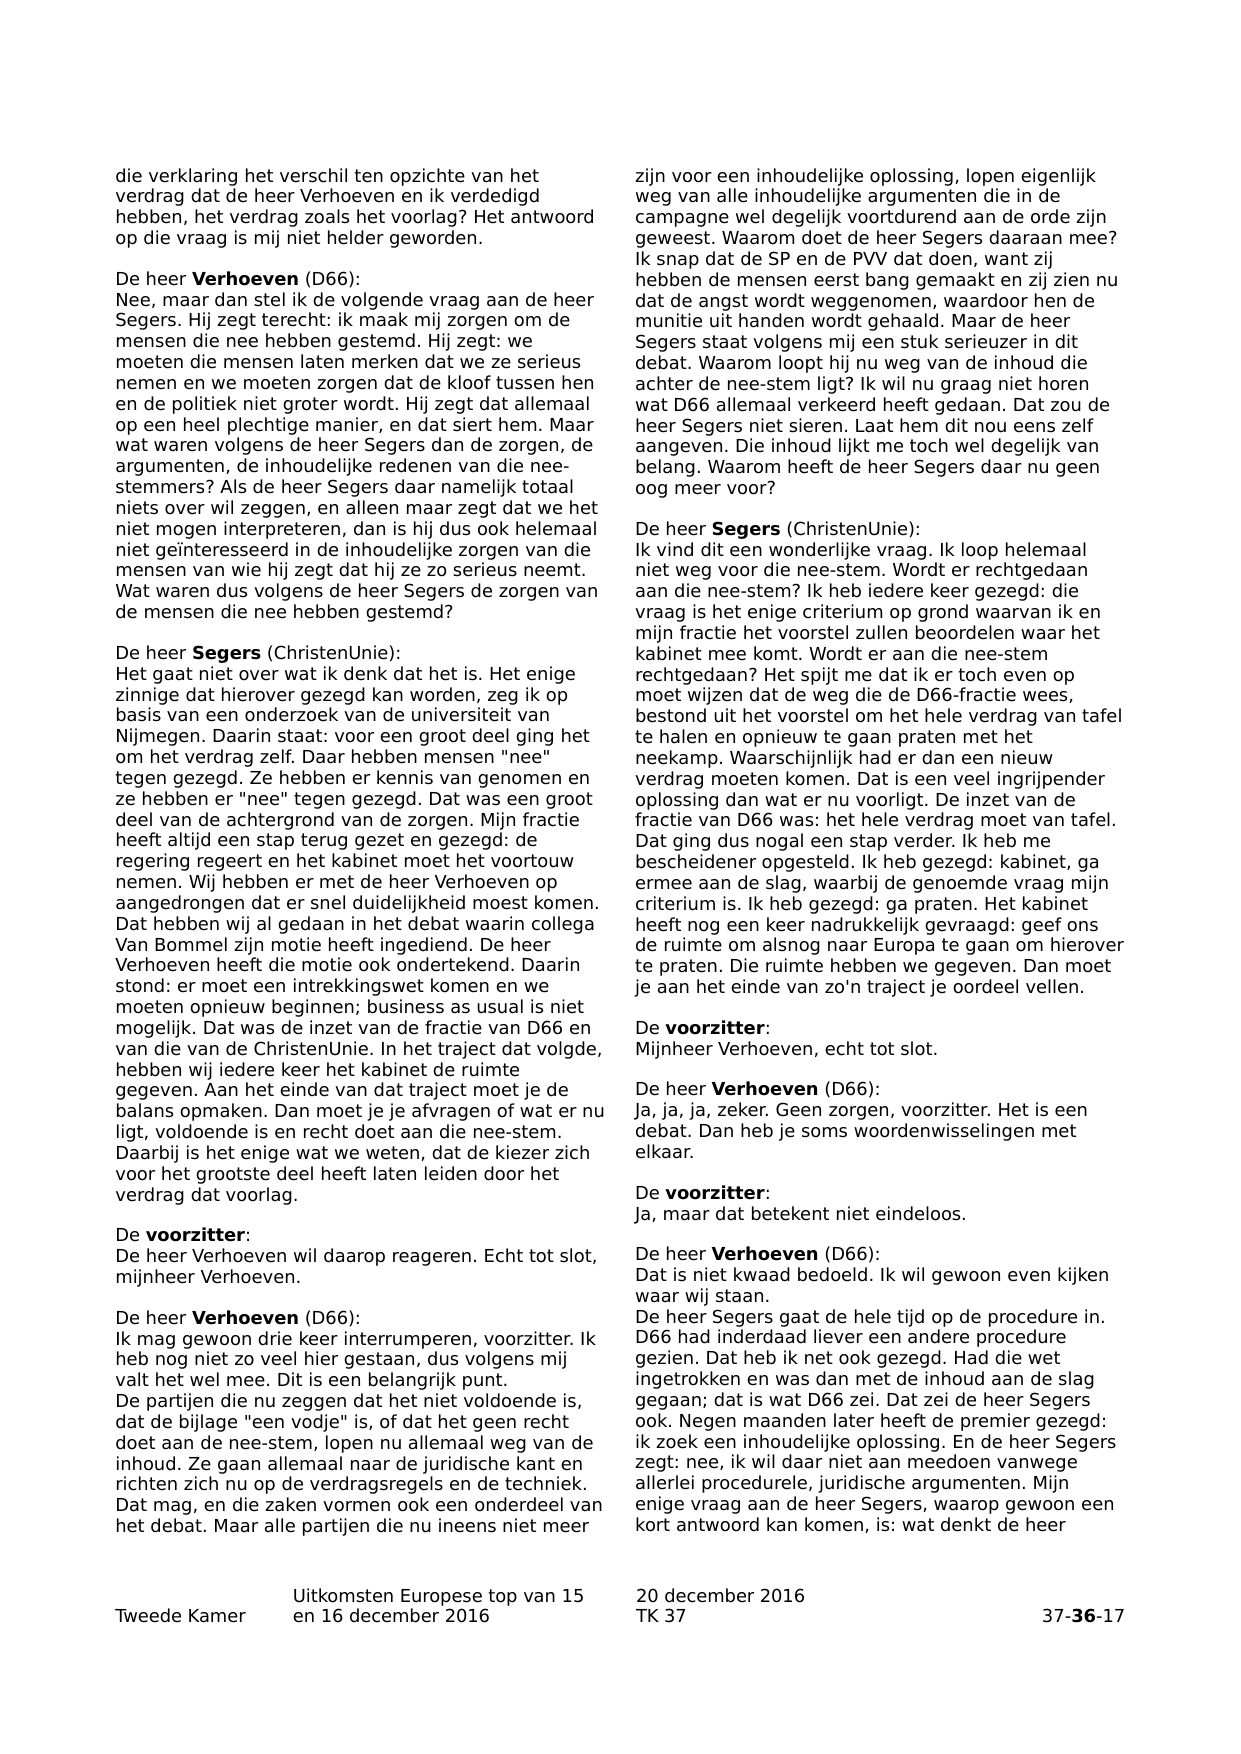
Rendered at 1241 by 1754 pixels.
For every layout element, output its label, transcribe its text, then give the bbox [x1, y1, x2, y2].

text Dat is niet kwaad bedoeld. Ik wil gewoon even kijken waar wij staan. [635, 1265, 1125, 1306]
text De heer Verhoeven (D66): [115, 1307, 605, 1328]
text De voorzitter: [635, 1182, 1125, 1203]
text Ik vind dit een wonderlijke vraag. Ik loop helemaal niet weg voor die nee-stem. Wordt er rechtgedaan aan die nee-stem? Ik heb iedere keer gezegd: die vraag is het enige criterium op grond waarvan ik en mijn fractie het voorstel zullen beoordelen waar het kabinet mee komt. Wordt er aan die nee-stem rechtgedaan? Het spijt me dat ik er toch even op moet wijzen dat de weg die de D66-fractie wees, bestond uit het voorstel om het hele verdrag van tafel te halen en opnieuw te gaan praten met het neekamp. Waarschijnlijk had er dan een nieuw verdrag moeten komen. Dat is een veel ingrijpender oplossing dan wat er nu voorligt. De inzet van de fractie van D66 was: het hele verdrag moet van tafel. Dat ging dus nogal een stap verder. Ik heb me bescheidener opgesteld. Ik heb gezegd: kabinet, ga ermee aan de slag, waarbij de genoemde vraag mijn criterium is. Ik heb gezegd: ga praten. Het kabinet heeft nog een keer nadrukkelijk gevraagd: geef ons de ruimte om alsnog naar Europa te gaan om hierover te praten. Die ruimte hebben we gegeven. Dan moet je aan het einde van zo'n traject je oordeel vellen. [635, 539, 1125, 998]
text Nee, maar dan stel ik de volgende vraag aan de heer Segers. Hij zegt terecht: ik maak mij zorgen om de mensen die nee hebben gestemd. Hij zegt: we moeten die mensen laten merken dat we ze serieus nemen en we moeten zorgen dat de kloof tussen hen en de politiek niet groter wordt. Hij zegt dat allemaal op een heel plechtige manier, en dat siert hem. Maar wat waren volgens de heer Segers dan de zorgen, de argumenten, de inhoudelijke redenen van die nee-stemmers? Als de heer Segers daar namelijk totaal niets over wil zeggen, en alleen maar zegt dat we het niet mogen interpreteren, dan is hij dus ook helemaal niet geïnteresseerd in de inhoudelijke zorgen van die mensen van wie hij zegt dat hij ze zo serieus neemt. Wat waren dus volgens de heer Segers de zorgen van de mensen die nee hebben gestemd? [115, 289, 605, 623]
text De voorzitter: [635, 1018, 1125, 1038]
text De partijen die nu zeggen dat het niet voldoende is, dat de bijlage "een vodje" is, of dat het geen recht doet aan de nee-stem, lopen nu allemaal weg van de inhoud. Ze gaan allemaal naar de juridische kant en richten zich nu op de verdragsregels en de techniek. Dat mag, en die zaken vormen ook een onderdeel van het debat. Maar alle partijen die nu ineens niet meer [115, 1391, 605, 1537]
text De heer Segers gaat de hele tijd op de procedure in. D66 had inderdaad liever een andere procedure gezien. Dat heb ik net ook gezegd. Had die wet ingetrokken en was dan met de inhoud aan de slag gegaan; dat is wat D66 zei. Dat zei de heer Segers ook. Negen maanden later heeft de premier gezegd: ik zoek een inhoudelijke oplossing. En de heer Segers zegt: nee, ik wil daar niet aan meedoen vanwege allerlei procedurele, juridische argumenten. Mijn enige vraag aan de heer Segers, waarop gewoon een kort antwoord kan komen, is: wat denkt de heer [635, 1306, 1125, 1536]
text De voorzitter: [115, 1225, 605, 1246]
text Het gaat niet over wat ik denk dat het is. Het enige zinnige dat hierover gezegd kan worden, zeg ik op basis van een onderzoek van de universiteit van Nijmegen. Daarin staat: voor een groot deel ging het om het verdrag zelf. Daar hebben mensen "nee" tegen gezegd. Ze hebben er kennis van genomen en ze hebben er "nee" tegen gezegd. Dat was een groot deel van de achtergrond van de zorgen. Mijn fractie heeft altijd een stap terug gezet en gezegd: de regering regeert en het kabinet moet het voortouw nemen. Wij hebben er met de heer Verhoeven op aangedrongen dat er snel duidelijkheid moest komen. Dat hebben wij al gedaan in het debat waarin collega Van Bommel zijn motie heeft ingediend. De heer Verhoeven heeft die motie ook ondertekend. Daarin stond: er moet een intrekkingswet komen en we moeten opnieuw beginnen; business as usual is niet mogelijk. Dat was de inzet van de fractie van D66 en van die van de ChristenUnie. In het traject dat volgde, hebben wij iedere keer het kabinet de ruimte gegeven. Aan het einde van dat traject moet je de balans opmaken. Dan moet je je afvragen of wat er nu ligt, voldoende is en recht doet aan die nee-stem. Daarbij is het enige wat we weten, dat de kiezer zich voor het grootste deel heeft laten leiden door het verdrag dat voorlag. [115, 663, 605, 1205]
text Mijnheer Verhoeven, echt tot slot. [635, 1038, 1125, 1059]
text De heer Verhoeven (D66): [635, 1079, 1125, 1100]
text De heer Verhoeven wil daarop reageren. Echt tot slot, mijnheer Verhoeven. [115, 1246, 605, 1287]
text De heer Segers (ChristenUnie): [115, 643, 605, 663]
text De heer Verhoeven (D66): [115, 269, 605, 289]
text Ik mag gewoon drie keer interrumperen, voorzitter. Ik heb nog niet zo veel hier gestaan, dus volgens mij valt het wel mee. Dit is een belangrijk punt. [115, 1328, 605, 1391]
text De heer Verhoeven (D66): [635, 1244, 1125, 1265]
text Ja, maar dat betekent niet eindeloos. [635, 1203, 1125, 1224]
text zijn voor een inhoudelijke oplossing, lopen eigenlijk weg van alle inhoudelijke argumenten die in de campagne wel degelijk voortdurend aan de orde zijn geweest. Waarom doet de heer Segers daaraan mee? Ik snap dat de SP en de PVV dat doen, want zij hebben de mensen eerst bang gemaakt en zij zien nu dat de angst wordt weggenomen, waardoor hen de munitie uit handen wordt gehaald. Maar de heer Segers staat volgens mij een stuk serieuzer in dit debat. Waarom loopt hij nu weg van de inhoud die achter de nee-stem ligt? Ik wil nu graag niet horen wat D66 allemaal verkeerd heeft gedaan. Dat zou de heer Segers niet sieren. Laat hem dit nou eens zelf aangeven. Die inhoud lijkt me toch wel degelijk van belang. Waarom heeft de heer Segers daar nu geen oog meer voor? [635, 165, 1125, 499]
text die verklaring het verschil ten opzichte van het verdrag dat de heer Verhoeven en ik verdedigd hebben, het verdrag zoals het voorlag? Het antwoord op die vraag is mij niet helder geworden. [115, 165, 605, 249]
text Ja, ja, ja, zeker. Geen zorgen, voorzitter. Het is een debat. Dan heb je soms woordenwisselingen met elkaar. [635, 1100, 1125, 1162]
text De heer Segers (ChristenUnie): [635, 519, 1125, 539]
